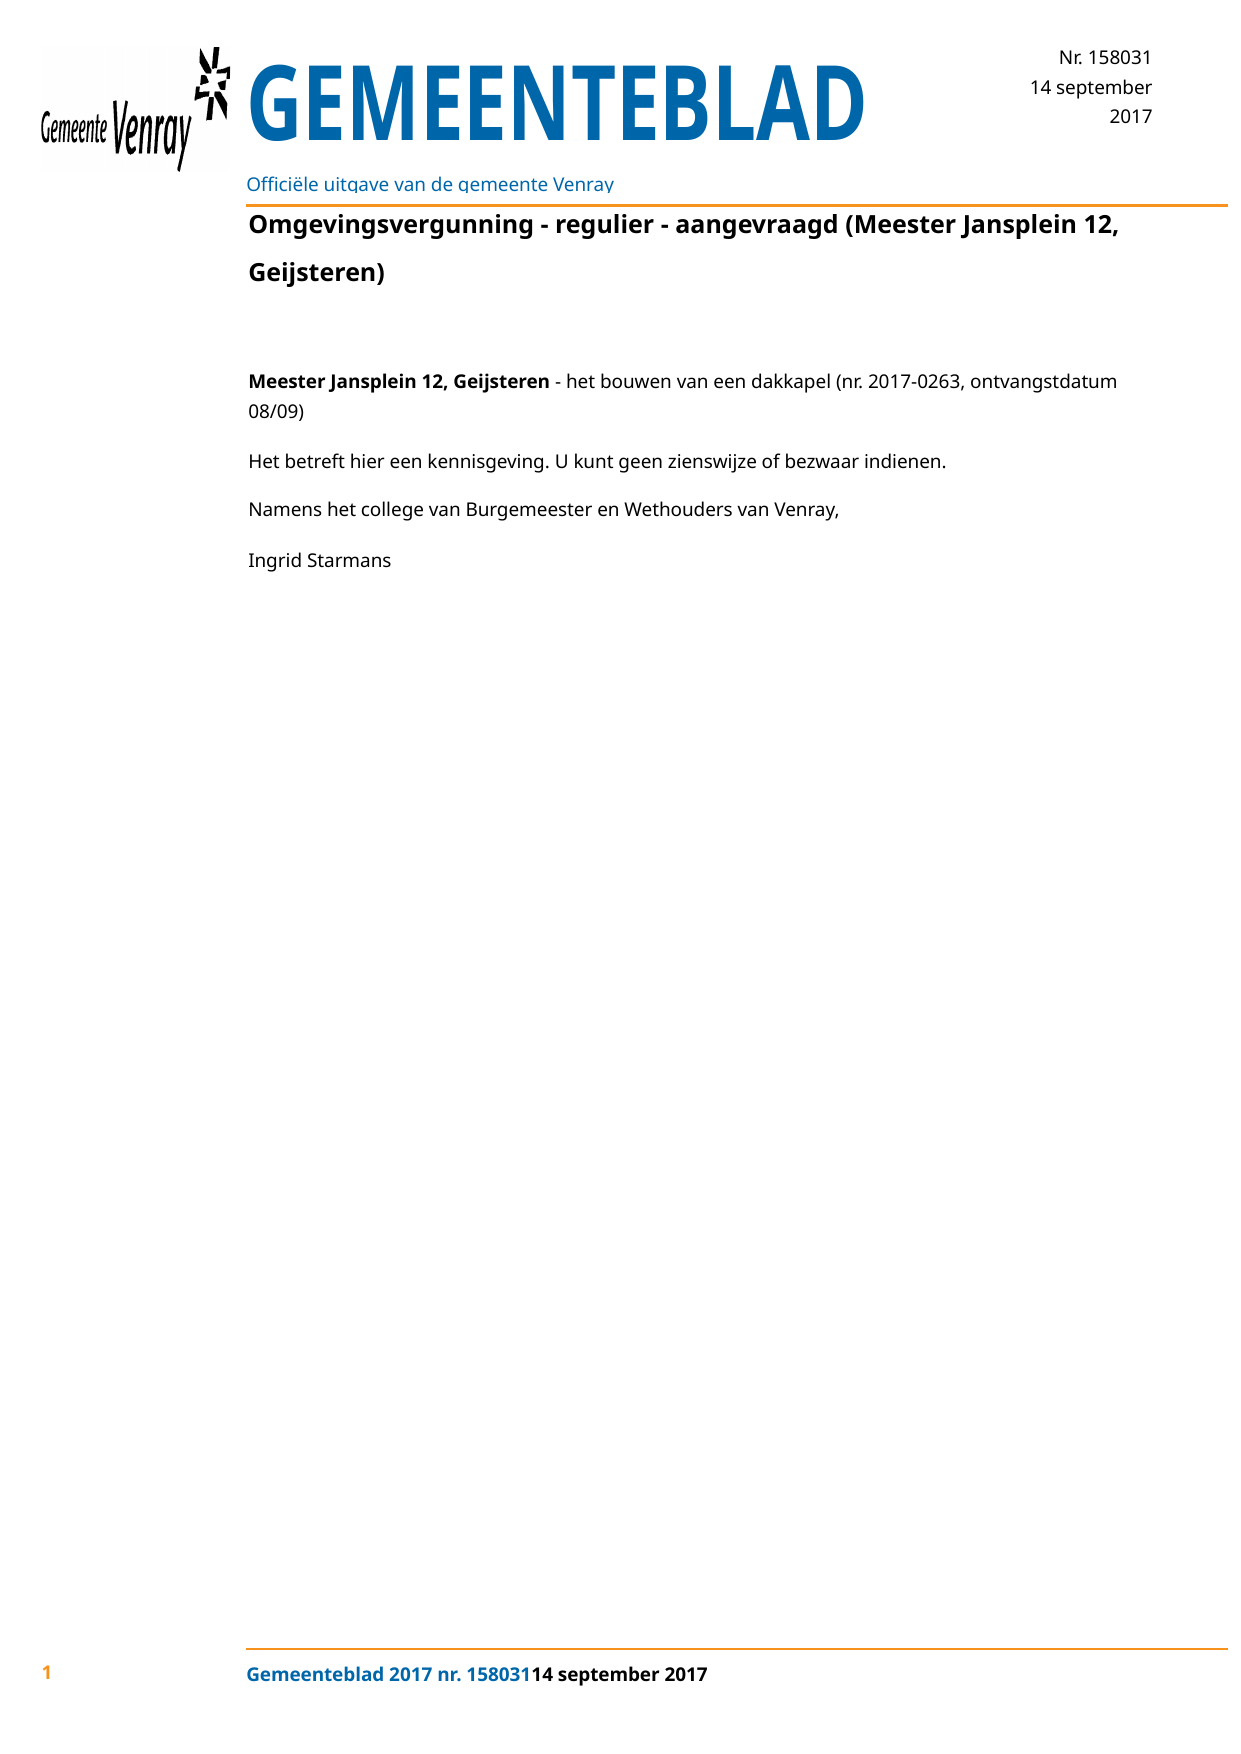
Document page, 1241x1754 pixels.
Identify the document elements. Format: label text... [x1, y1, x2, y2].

text Ingrid Starmans [248, 548, 1152, 573]
text Meester Jansplein 12, Geijsteren - het bouwen van een dakkapel (nr. 2017-0263, ontvangstdatum 08/09) [248, 368, 1152, 424]
text Het betreft hier een kennisgeving. U kunt geen zienswijze of bezwaar indienen. [248, 448, 1152, 474]
picture [41, 47, 231, 172]
text Omgevingsvergunning - regulier - aangevraagd (Meester Jansplein 12, Geijsteren) [248, 207, 1152, 288]
text Namens het college van Burgemeester en Wethouders van Venray, [248, 496, 1152, 522]
